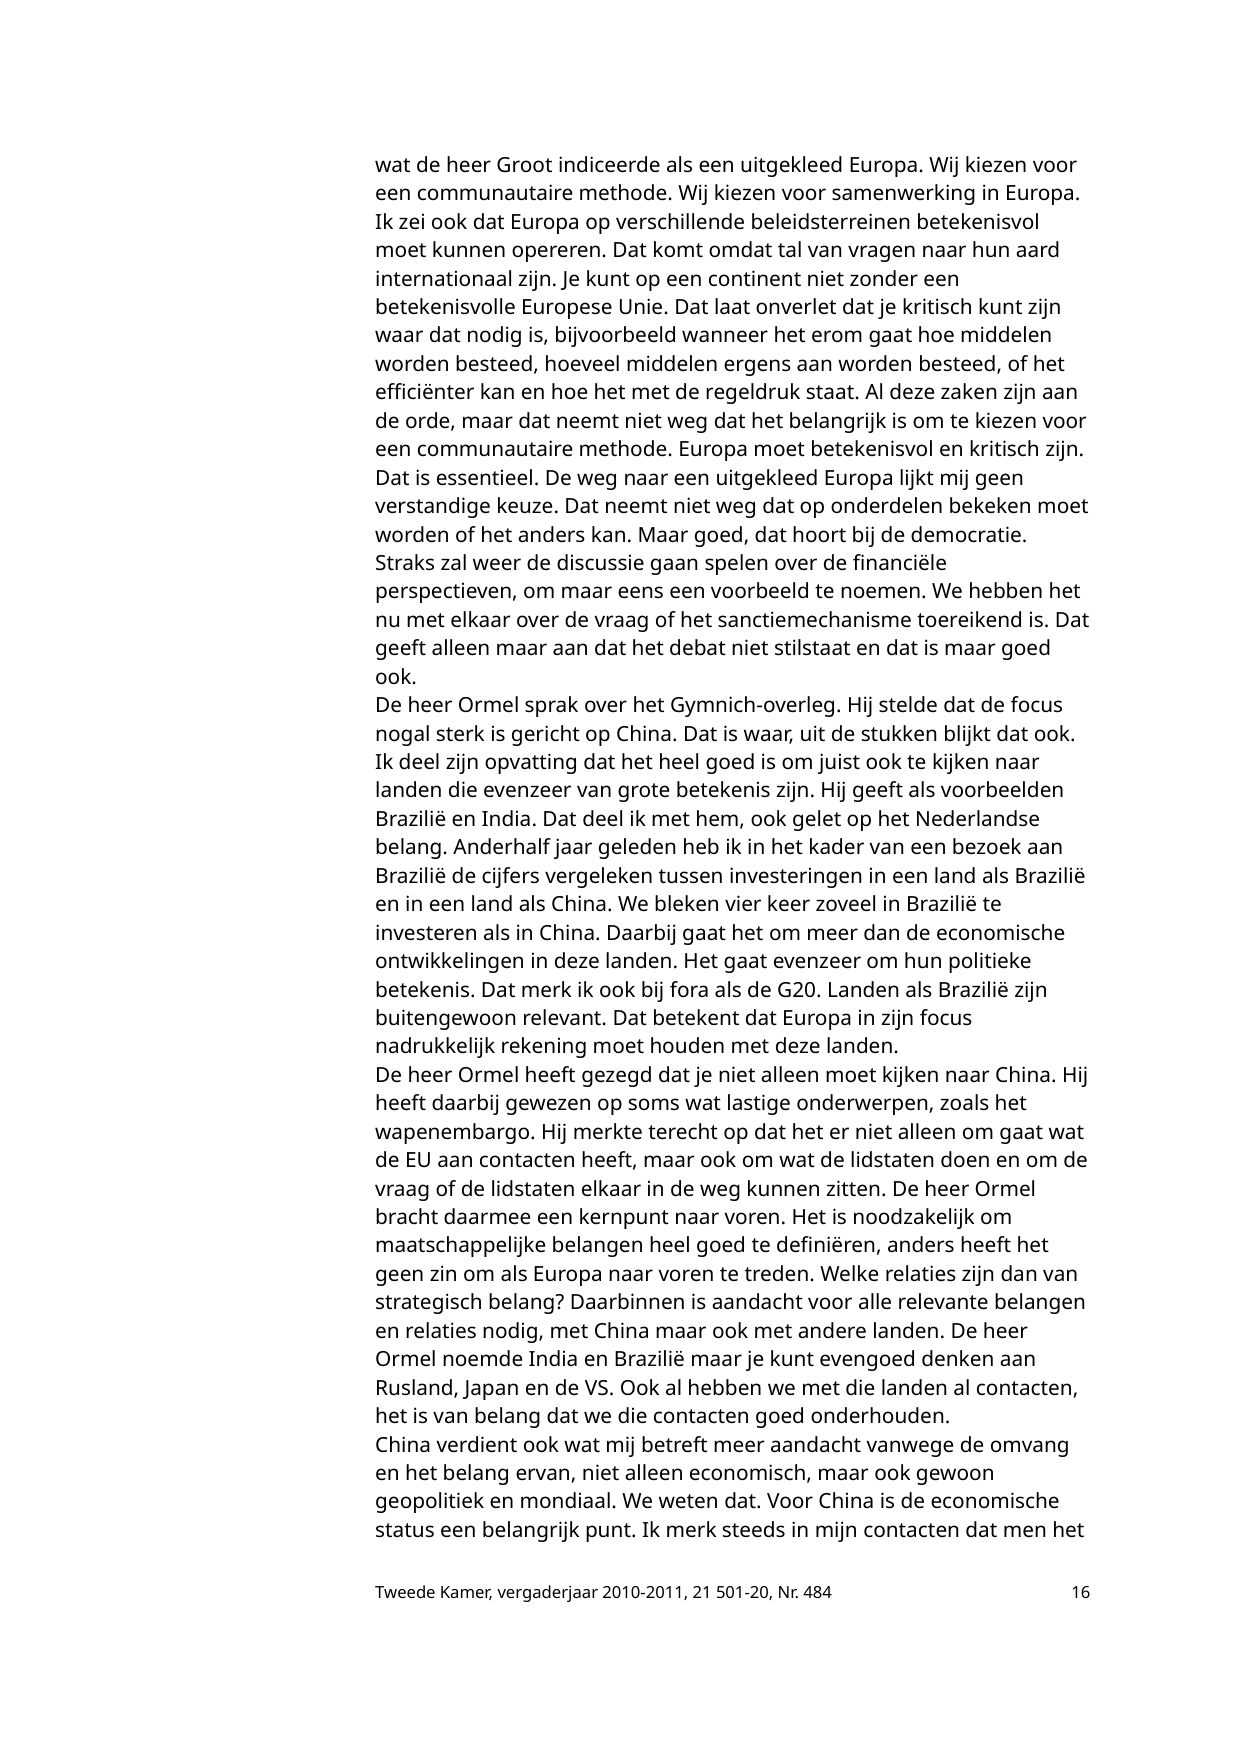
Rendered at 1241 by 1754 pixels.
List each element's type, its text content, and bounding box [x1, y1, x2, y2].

text De heer Ormel sprak over het Gymnich-overleg. Hij stelde dat de focus nogal sterk is gericht op China. Dat is waar, uit de stukken blijkt dat ook. Ik deel zijn opvatting dat het heel goed is om juist ook te kijken naar landen die evenzeer van grote betekenis zijn. Hij geeft als voorbeelden Brazilië en India. Dat deel ik met hem, ook gelet op het Nederlandse belang. Anderhalf jaar geleden heb ik in het kader van een bezoek aan Brazilië de cijfers vergeleken tussen investeringen in een land als Brazilië en in een land als China. We bleken vier keer zoveel in Brazilië te investeren als in China. Daarbij gaat het om meer dan de economische ontwikkelingen in deze landen. Het gaat evenzeer om hun politieke betekenis. Dat merk ik ook bij fora als de G20. Landen als Brazilië zijn buitengewoon relevant. Dat betekent dat Europa in zijn focus nadrukkelijk rekening moet houden met deze landen. [375, 690, 1090, 1060]
text wat de heer Groot indiceerde als een uitgekleed Europa. Wij kiezen voor een communautaire methode. Wij kiezen voor samenwerking in Europa. Ik zei ook dat Europa op verschillende beleidsterreinen betekenisvol moet kunnen opereren. Dat komt omdat tal van vragen naar hun aard internationaal zijn. Je kunt op een continent niet zonder een betekenisvolle Europese Unie. Dat laat onverlet dat je kritisch kunt zijn waar dat nodig is, bijvoorbeeld wanneer het erom gaat hoe middelen worden besteed, hoeveel middelen ergens aan worden besteed, of het efficiënter kan en hoe het met de regeldruk staat. Al deze zaken zijn aan de orde, maar dat neemt niet weg dat het belangrijk is om te kiezen voor een communautaire methode. Europa moet betekenisvol en kritisch zijn. Dat is essentieel. De weg naar een uitgekleed Europa lijkt mij geen verstandige keuze. Dat neemt niet weg dat op onderdelen bekeken moet worden of het anders kan. Maar goed, dat hoort bij de democratie. Straks zal weer de discussie gaan spelen over de financiële perspectieven, om maar eens een voorbeeld te noemen. We hebben het nu met elkaar over de vraag of het sanctiemechanisme toereikend is. Dat geeft alleen maar aan dat het debat niet stilstaat en dat is maar goed ook. [375, 150, 1090, 690]
text China verdient ook wat mij betreft meer aandacht vanwege de omvang en het belang ervan, niet alleen economisch, maar ook gewoon geopolitiek en mondiaal. We weten dat. Voor China is de economische status een belangrijk punt. Ik merk steeds in mijn contacten dat men het [375, 1430, 1090, 1543]
text De heer Ormel heeft gezegd dat je niet alleen moet kijken naar China. Hij heeft daarbij gewezen op soms wat lastige onderwerpen, zoals het wapenembargo. Hij merkte terecht op dat het er niet alleen om gaat wat de EU aan contacten heeft, maar ook om wat de lidstaten doen en om de vraag of de lidstaten elkaar in de weg kunnen zitten. De heer Ormel bracht daarmee een kernpunt naar voren. Het is noodzakelijk om maatschappelijke belangen heel goed te definiëren, anders heeft het geen zin om als Europa naar voren te treden. Welke relaties zijn dan van strategisch belang? Daarbinnen is aandacht voor alle relevante belangen en relaties nodig, met China maar ook met andere landen. De heer Ormel noemde India en Brazilië maar je kunt evengoed denken aan Rusland, Japan en de VS. Ook al hebben we met die landen al contacten, het is van belang dat we die contacten goed onderhouden. [375, 1060, 1090, 1430]
